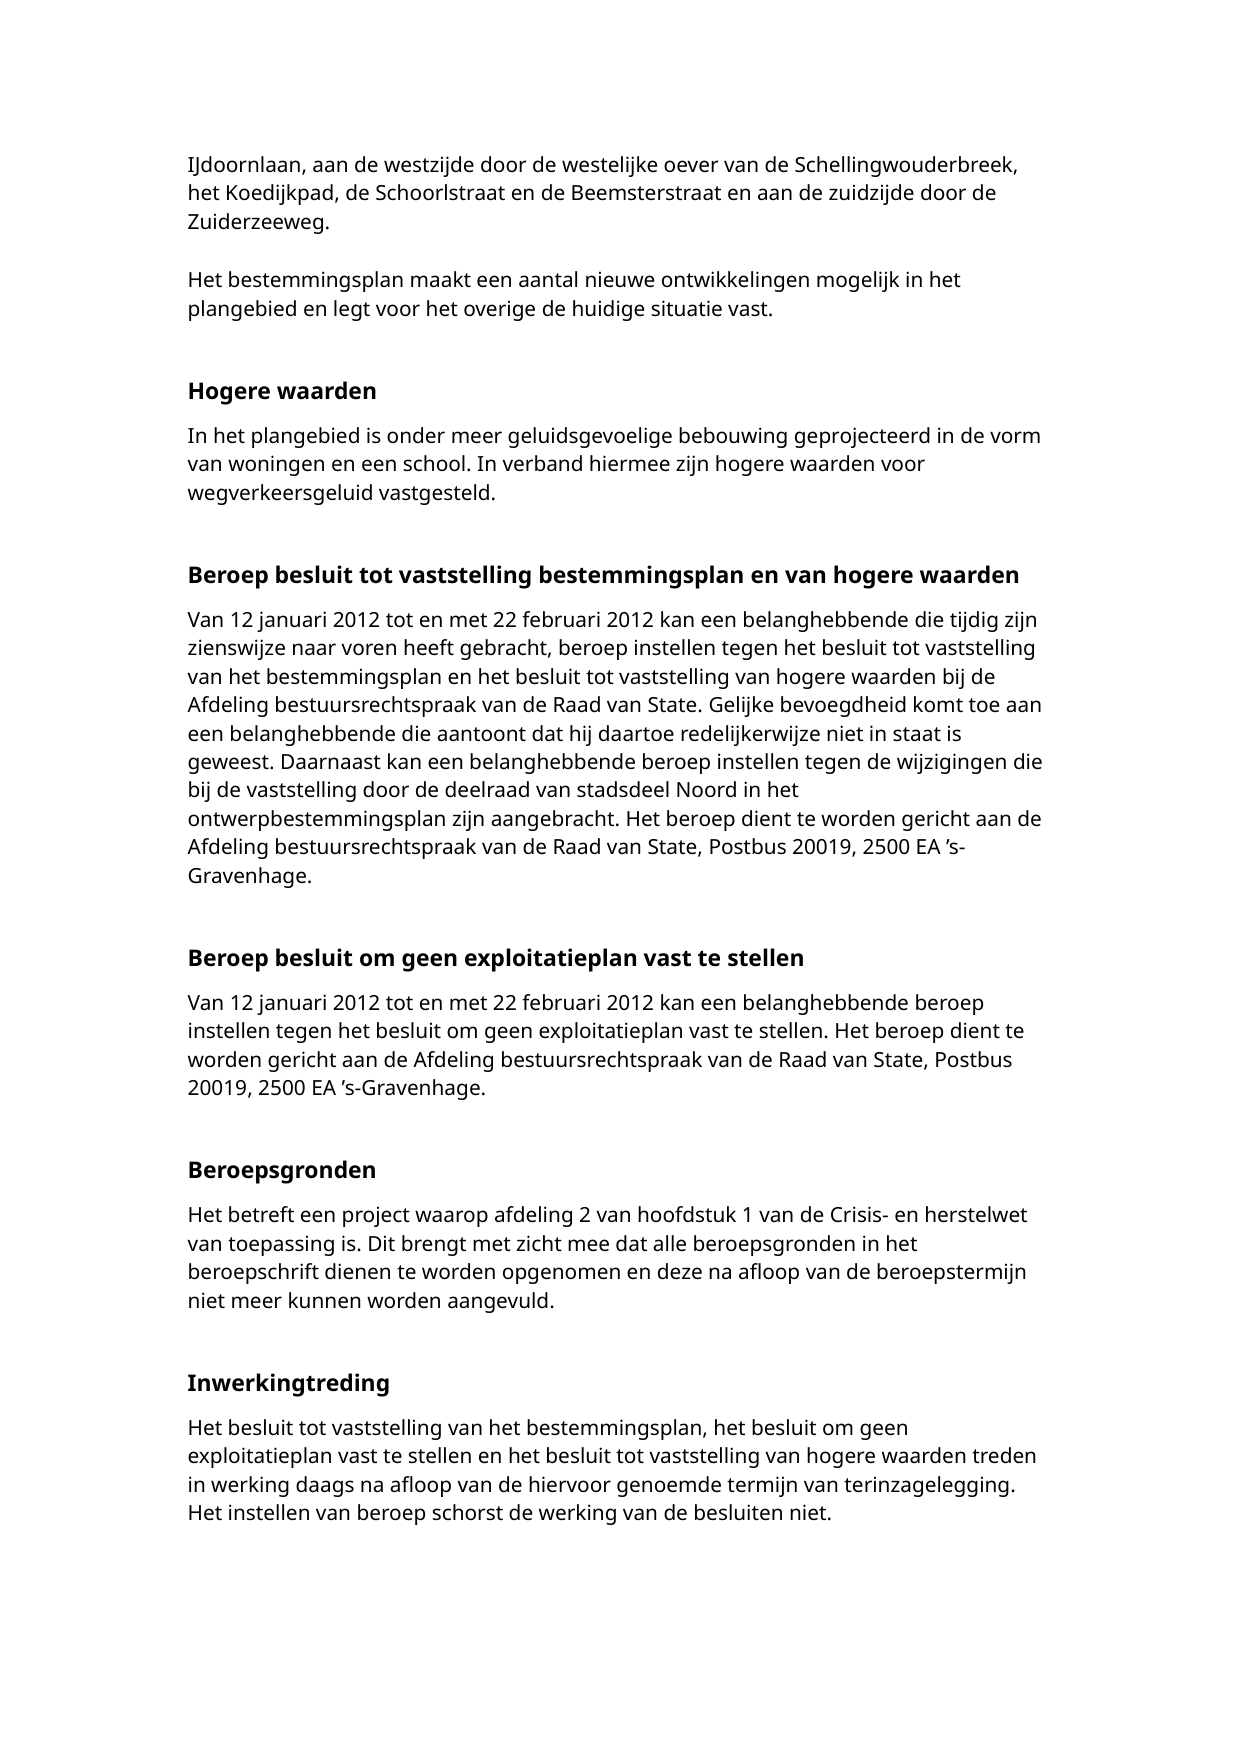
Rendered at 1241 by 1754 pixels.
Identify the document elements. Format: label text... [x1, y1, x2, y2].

text Het bestemmingsplan maakt een aantal nieuwe ontwikkelingen mogelijk in het plangebied en legt voor het overige de huidige situatie vast. [187, 265, 1053, 322]
text Het betreft een project waarop afdeling 2 van hoofdstuk 1 van de Crisis- en herstelwet van toepassing is. Dit brengt met zicht mee dat alle beroepsgronden in het beroepschrift dienen te worden opgenomen en deze na afloop van de beroepstermijn niet meer kunnen worden aangevuld. [187, 1201, 1053, 1314]
subtitle Inwerkingtreding [187, 1367, 1053, 1398]
text In het plangebied is onder meer geluidsgevoelige bebouwing geprojecteerd in de vorm van woningen en een school. In verband hiermee zijn hogere waarden voor wegverkeersgeluid vastgesteld. [187, 421, 1053, 506]
subtitle Beroepsgronden [187, 1154, 1053, 1186]
text Het besluit tot vaststelling van het bestemmingsplan, het besluit om geen exploitatieplan vast te stellen en het besluit tot vaststelling van hogere waarden treden in werking daags na afloop van de hiervoor genoemde termijn van terinzagelegging. Het instellen van beroep schorst de werking van de besluiten niet. [187, 1413, 1053, 1527]
text Van 12 januari 2012 tot en met 22 februari 2012 kan een belanghebbende beroep instellen tegen het besluit om geen exploitatieplan vast te stellen. Het beroep dient te worden gericht aan de Afdeling bestuursrechtspraak van de Raad van State, Postbus 20019, 2500 EA ’s-Gravenhage. [187, 988, 1053, 1102]
text IJdoornlaan, aan de westzijde door de westelijke oever van de Schellingwouderbreek, het Koedijkpad, de Schoorlstraat en de Beemsterstraat en aan de zuidzijde door de Zuiderzeeweg. [187, 150, 1053, 235]
subtitle Beroep besluit om geen exploitatieplan vast te stellen [187, 942, 1053, 973]
subtitle Beroep besluit tot vaststelling bestemmingsplan en van hogere waarden [187, 559, 1053, 590]
text Van 12 januari 2012 tot en met 22 februari 2012 kan een belanghebbende die tijdig zijn zienswijze naar voren heeft gebracht, beroep instellen tegen het besluit tot vaststelling van het bestemmingsplan en het besluit tot vaststelling van hogere waarden bij de Afdeling bestuursrechtspraak van de Raad van State. Gelijke bevoegdheid komt toe aan een belanghebbende die aantoont dat hij daartoe redelijkerwijze niet in staat is geweest. Daarnaast kan een belanghebbende beroep instellen tegen de wijzigingen die bij de vaststelling door de deelraad van stadsdeel Noord in het ontwerpbestemmingsplan zijn aangebracht. Het beroep dient te worden gericht aan de Afdeling bestuursrechtspraak van de Raad van State, Postbus 20019, 2500 EA ’s-Gravenhage. [187, 605, 1053, 889]
subtitle Hogere waarden [187, 375, 1053, 406]
